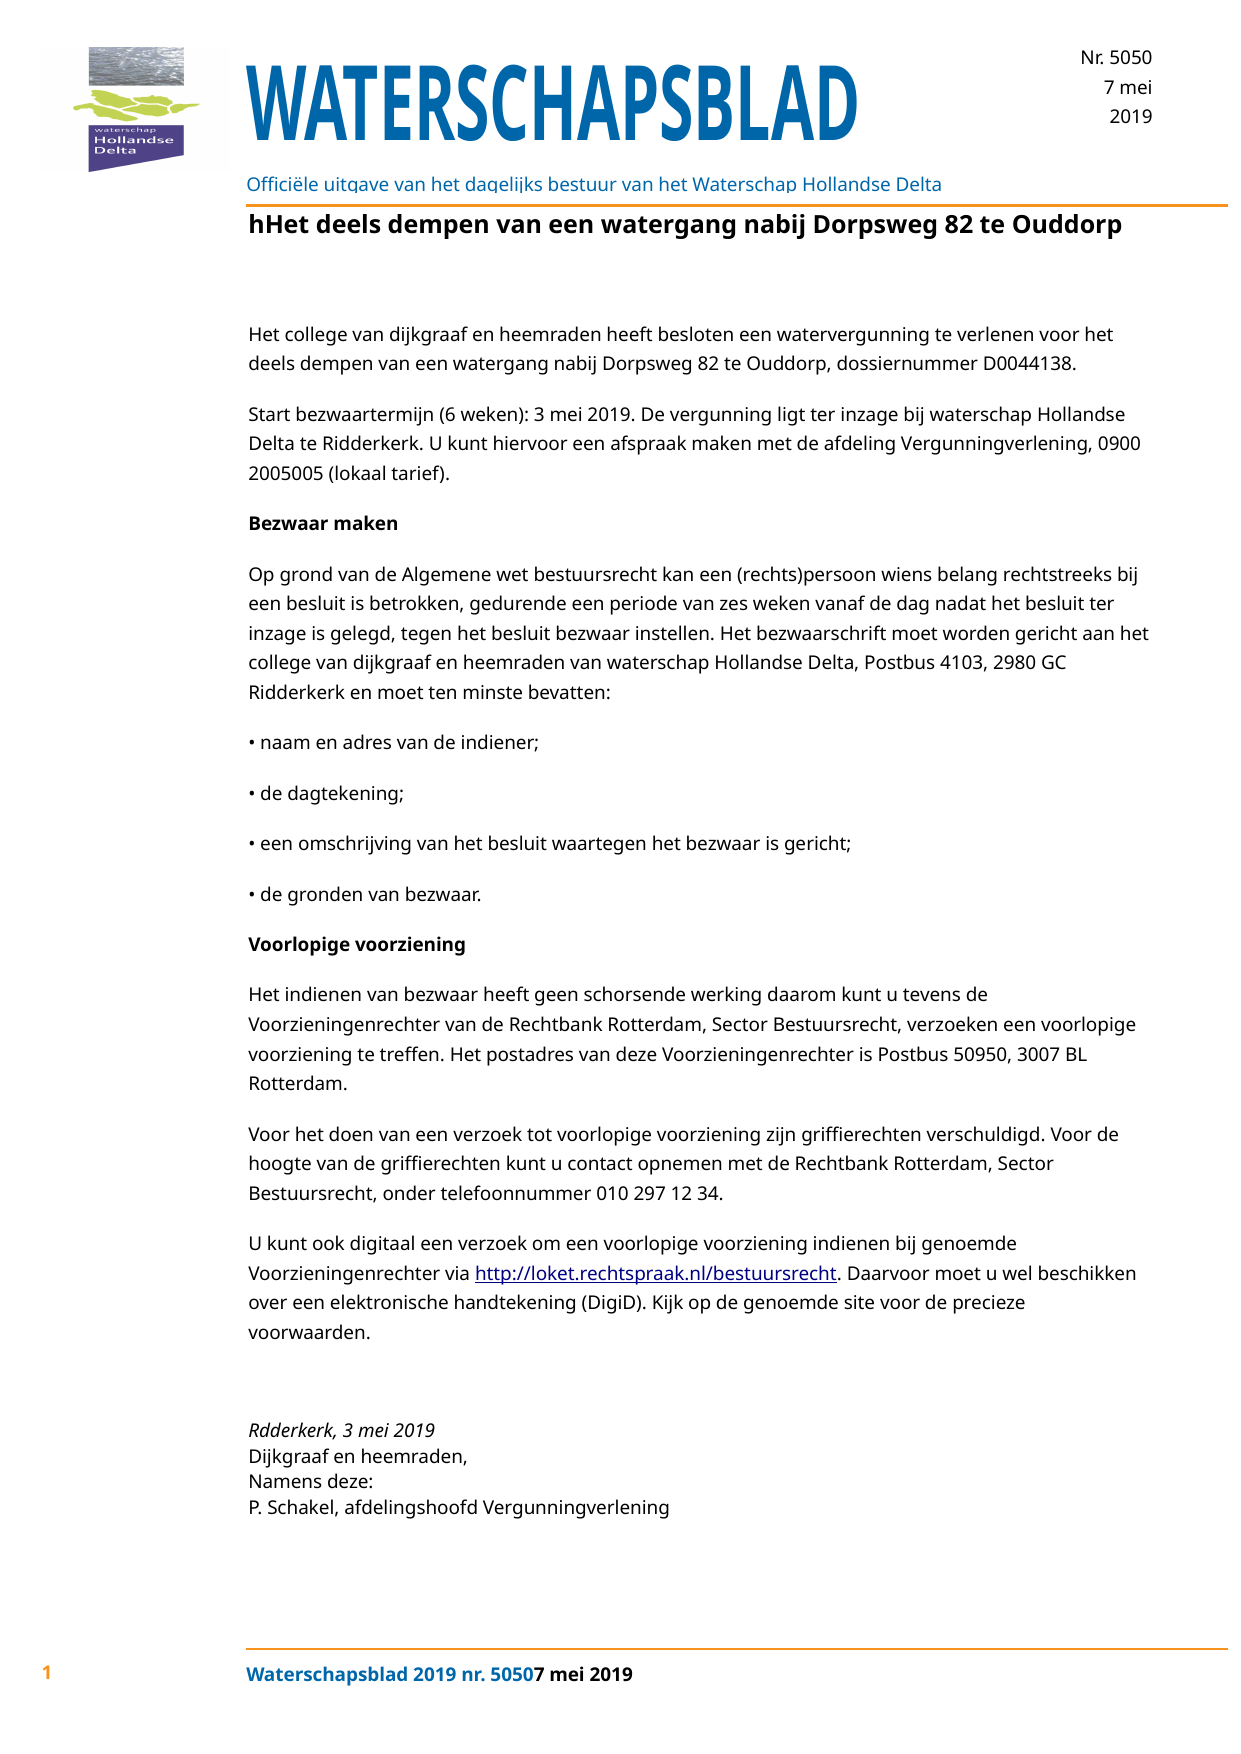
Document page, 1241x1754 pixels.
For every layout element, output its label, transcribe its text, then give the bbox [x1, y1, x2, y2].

text Voor het doen van een verzoek tot voorlopige voorziening zijn griffierechten verschuldigd. Voor de hoogte van de griffierechten kunt u contact opnemen met de Rechtbank Rotterdam, Sector Bestuursrecht, onder telefoonnummer 010 297 12 34. [248, 1121, 1152, 1206]
text • de dagtekening; [248, 780, 1152, 806]
text hHet deels dempen van een watergang nabij Dorpsweg 82 te Ouddorp [248, 207, 1152, 241]
text Dijkgraaf en heemraden, [248, 1443, 1152, 1469]
text • de gronden van bezwaar. [248, 881, 1152, 906]
text Op grond van de Algemene wet bestuursrecht kan een (rechts)persoon wiens belang rechtstreeks bij een besluit is betrokken, gedurende een periode van zes weken vanaf de dag nadat het besluit ter inzage is gelegd, tegen het besluit bezwaar instellen. Het bezwaarschrift moet worden gericht aan het college van dijkgraaf en heemraden van waterschap Hollandse Delta, Postbus 4103, 2980 GC Ridderkerk en moet ten minste bevatten: [248, 561, 1152, 705]
picture [41, 47, 231, 172]
text Rdderkerk, 3 mei 2019 [248, 1417, 1152, 1443]
text • naam en adres van de indiener; [248, 729, 1152, 755]
text Bezwaar maken [248, 510, 1152, 536]
text • een omschrijving van het besluit waartegen het bezwaar is gericht; [248, 830, 1152, 856]
text Het college van dijkgraaf en heemraden heeft besloten een watervergunning te verlenen voor het deels dempen van een watergang nabij Dorpsweg 82 te Ouddorp, dossiernummer D0044138. [248, 321, 1152, 376]
text Namens deze: [248, 1469, 1152, 1494]
text Voorlopige voorziening [248, 931, 1152, 957]
text Het indienen van bezwaar heeft geen schorsende werking daarom kunt u tevens de Voorzieningenrechter van de Rechtbank Rotterdam, Sector Bestuursrecht, verzoeken een voorlopige voorziening te treffen. Het postadres van deze Voorzieningenrechter is Postbus 50950, 3007 BL Rotterdam. [248, 982, 1152, 1096]
text Start bezwaartermijn (6 weken): 3 mei 2019. De vergunning ligt ter inzage bij waterschap Hollandse Delta te Ridderkerk. U kunt hiervoor een afspraak maken met de afdeling Vergunningverlening, 0900 2005005 (lokaal tarief). [248, 401, 1152, 486]
text P. Schakel, afdelingshoofd Vergunningverlening [248, 1494, 1152, 1520]
text U kunt ook digitaal een verzoek om een voorlopige voorziening indienen bij genoemde Voorzieningenrechter via http://loket.rechtspraak.nl/bestuursrecht. Daarvoor moet u wel beschikken over een elektronische handtekening (DigiD). Kijk op de genoemde site voor de precieze voorwaarden. [248, 1230, 1152, 1345]
